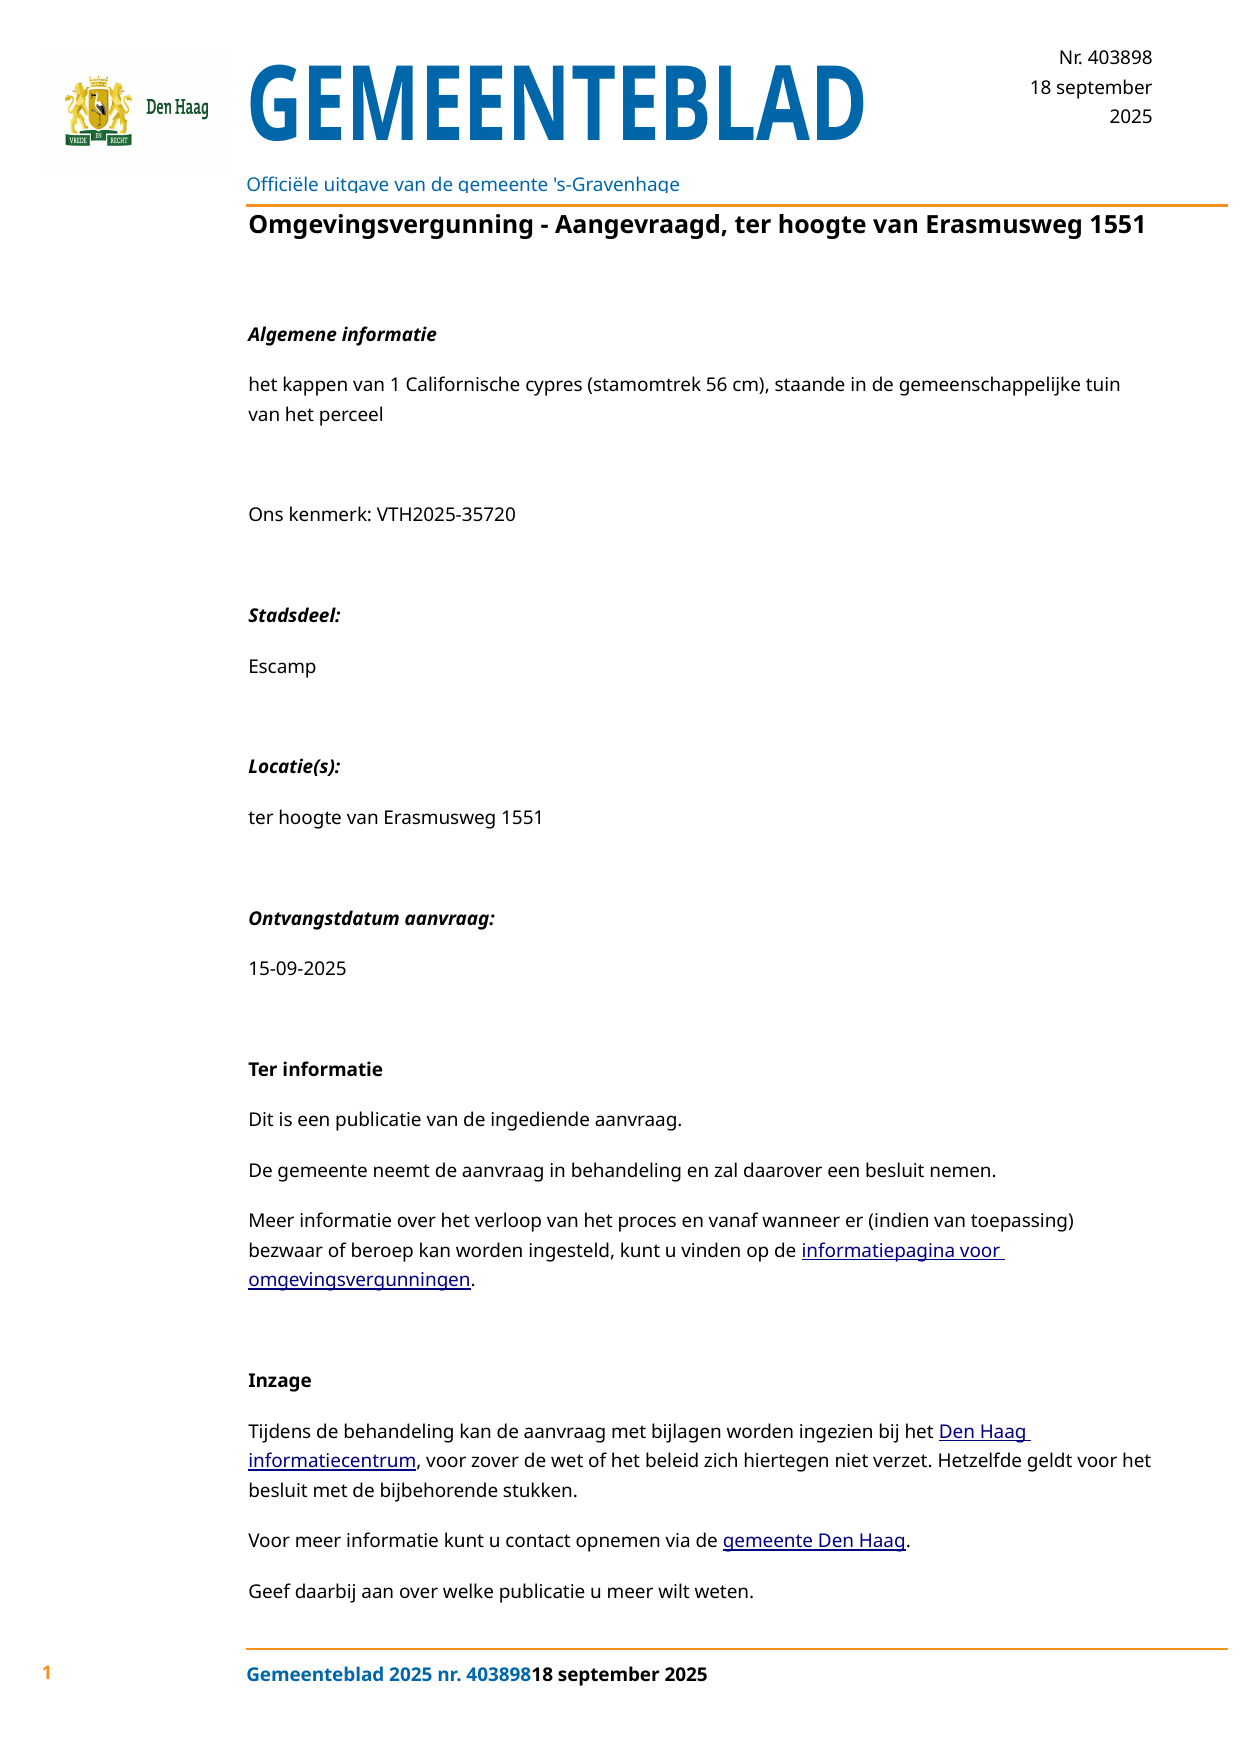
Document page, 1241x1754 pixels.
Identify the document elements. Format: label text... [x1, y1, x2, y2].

text 15-09-2025 [248, 955, 1152, 981]
text Algemene informatie [248, 321, 1152, 346]
text Locatie(s): [248, 754, 1152, 779]
text Geef daarbij aan over welke publicatie u meer wilt weten. [248, 1578, 1152, 1603]
text Stadsdeel: [248, 602, 1152, 628]
text Ons kenmerk: VTH2025-35720 [248, 502, 1152, 527]
picture [41, 47, 231, 172]
text Tijdens de behandeling kan de aanvraag met bijlagen worden ingezien bij het Den Haag informatiecentrum, voor zover de wet of het beleid zich hiertegen niet verzet. Hetzelfde geldt voor het besluit met de bijbehorende stukken. [248, 1418, 1152, 1503]
text Voor meer informatie kunt u contact opnemen via de gemeente Den Haag. [248, 1527, 1152, 1553]
text Escamp [248, 653, 1152, 678]
text Meer informatie over het verloop van het proces en vanaf wanneer er (indien van toepassing) bezwaar of beroep kan worden ingesteld, kunt u vinden op de informatiepagina voor omgevingsvergunningen. [248, 1207, 1152, 1292]
text Omgevingsvergunning - Aangevraagd, ter hoogte van Erasmusweg 1551 [248, 207, 1152, 241]
text Dit is een publicatie van de ingediende aanvraag. [248, 1107, 1152, 1132]
text het kappen van 1 Californische cypres (stamomtrek 56 cm), staande in de gemeenschappelijke tuin van het perceel [248, 371, 1152, 426]
text Inzage [248, 1367, 1152, 1393]
text De gemeente neemt de aanvraag in behandeling en zal daarover een besluit nemen. [248, 1157, 1152, 1183]
text Ontvangstdatum aanvraag: [248, 905, 1152, 931]
text ter hoogte van Erasmusweg 1551 [248, 804, 1152, 830]
text Ter informatie [248, 1056, 1152, 1082]
